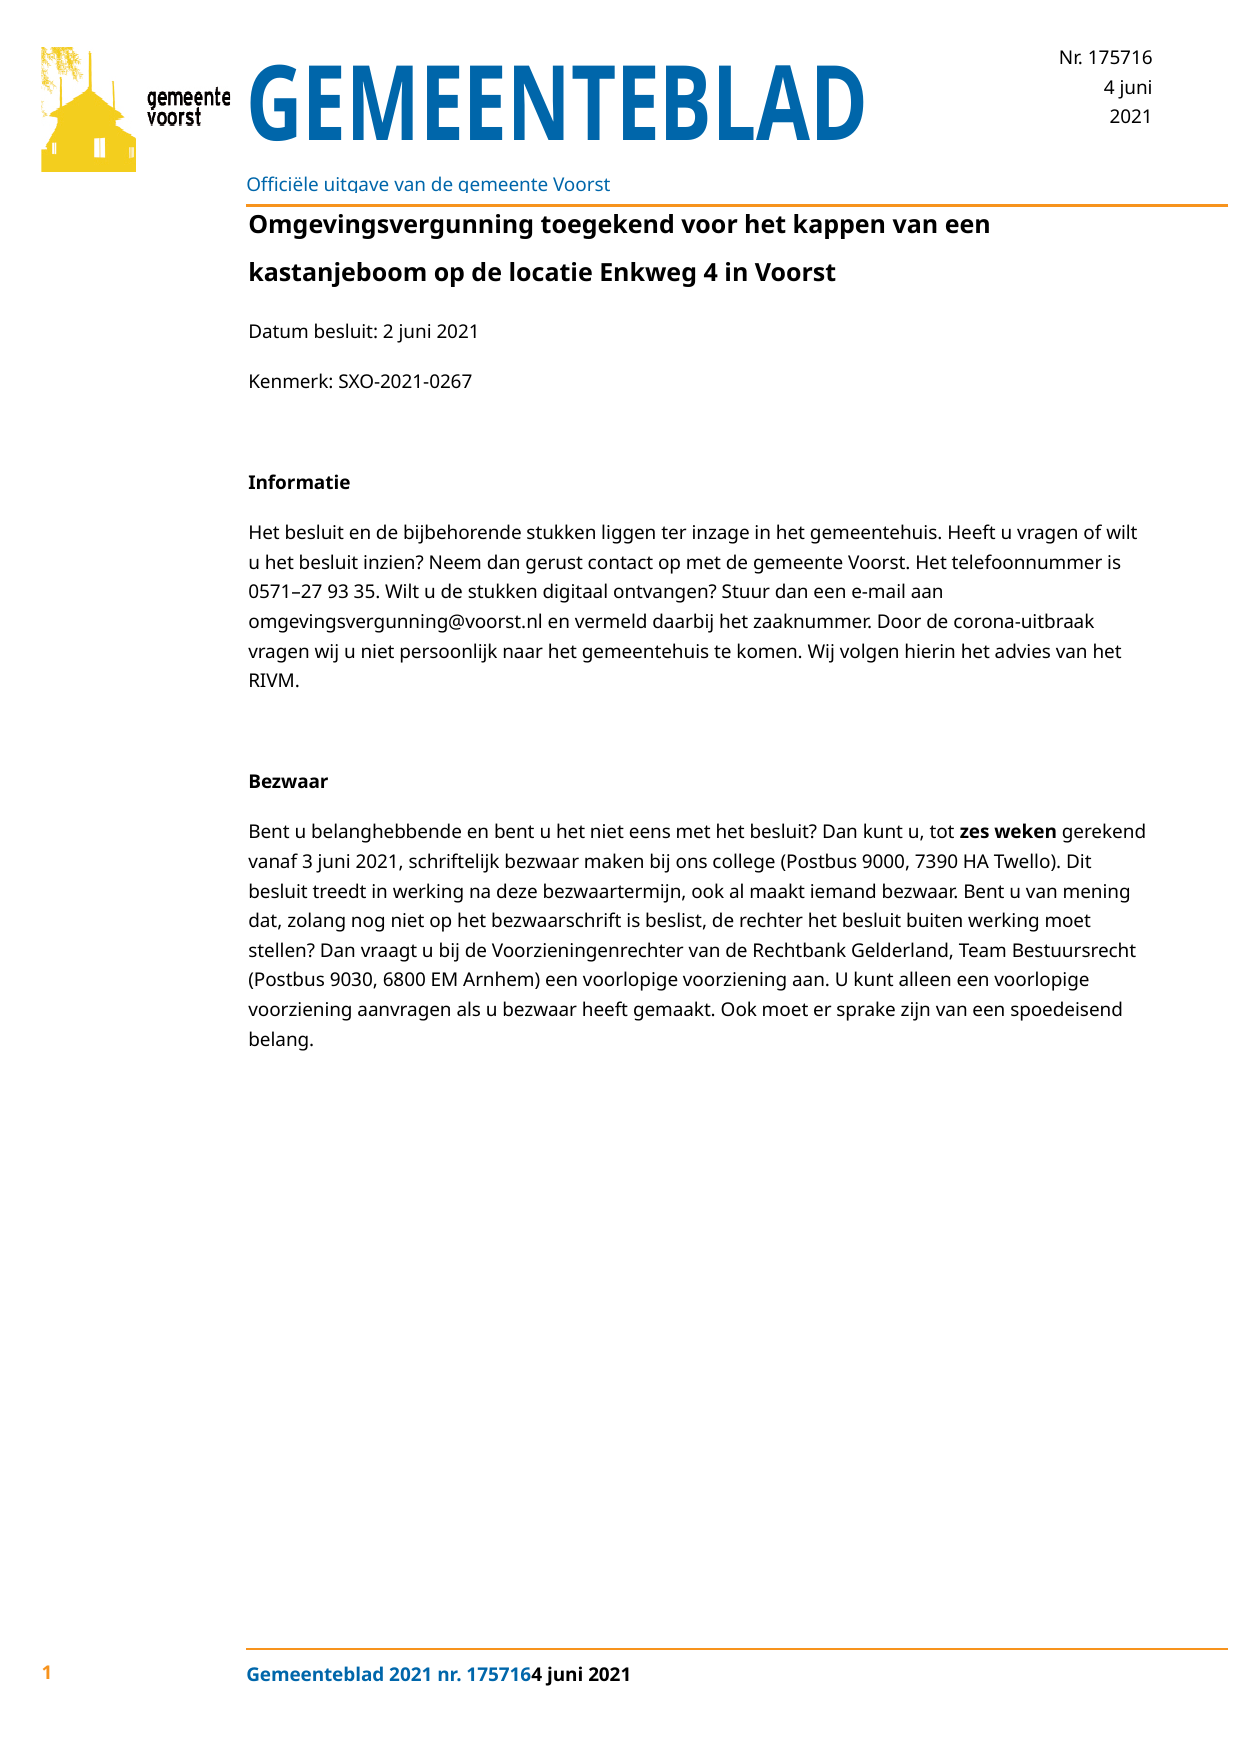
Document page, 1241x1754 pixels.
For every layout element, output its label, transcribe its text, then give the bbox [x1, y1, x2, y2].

text Kenmerk: SXO-2021-0267 [248, 368, 1152, 394]
text Bezwaar [248, 768, 1152, 794]
text Informatie [248, 469, 1152, 495]
text Bent u belanghebbende en bent u het niet eens met het besluit? Dan kunt u, tot zes weken gerekend vanaf 3 juni 2021, schriftelijk bezwaar maken bij ons college (Postbus 9000, 7390 HA Twello). Dit besluit treedt in werking na deze bezwaartermijn, ook al maakt iemand bezwaar. Bent u van mening dat, zolang nog niet op het bezwaarschrift is beslist, de rechter het besluit buiten werking moet stellen? Dan vraagt u bij de Voorzieningenrechter van de Rechtbank Gelderland, Team Bestuursrecht (Postbus 9030, 6800 EM Arnhem) een voorlopige voorziening aan. U kunt alleen een voorlopige voorziening aanvragen als u bezwaar heeft gemaakt. Ook moet er sprake zijn van een spoedeisend belang. [248, 819, 1152, 1052]
text Omgevingsvergunning toegekend voor het kappen van een kastanjeboom op de locatie Enkweg 4 in Voorst [248, 207, 1152, 288]
text Datum besluit: 2 juni 2021 [248, 318, 1152, 344]
picture [41, 47, 231, 172]
text Het besluit en de bijbehorende stukken liggen ter inzage in het gemeentehuis. Heeft u vragen of wilt u het besluit inzien? Neem dan gerust contact op met de gemeente Voorst. Het telefoonnummer is 0571–27 93 35. Wilt u de stukken digitaal ontvangen? Stuur dan een e-mail aan omgevingsvergunning@voorst.nl en vermeld daarbij het zaaknummer. Door de corona-uitbraak vragen wij u niet persoonlijk naar het gemeentehuis te komen. Wij volgen hierin het advies van het RIVM. [248, 519, 1152, 693]
